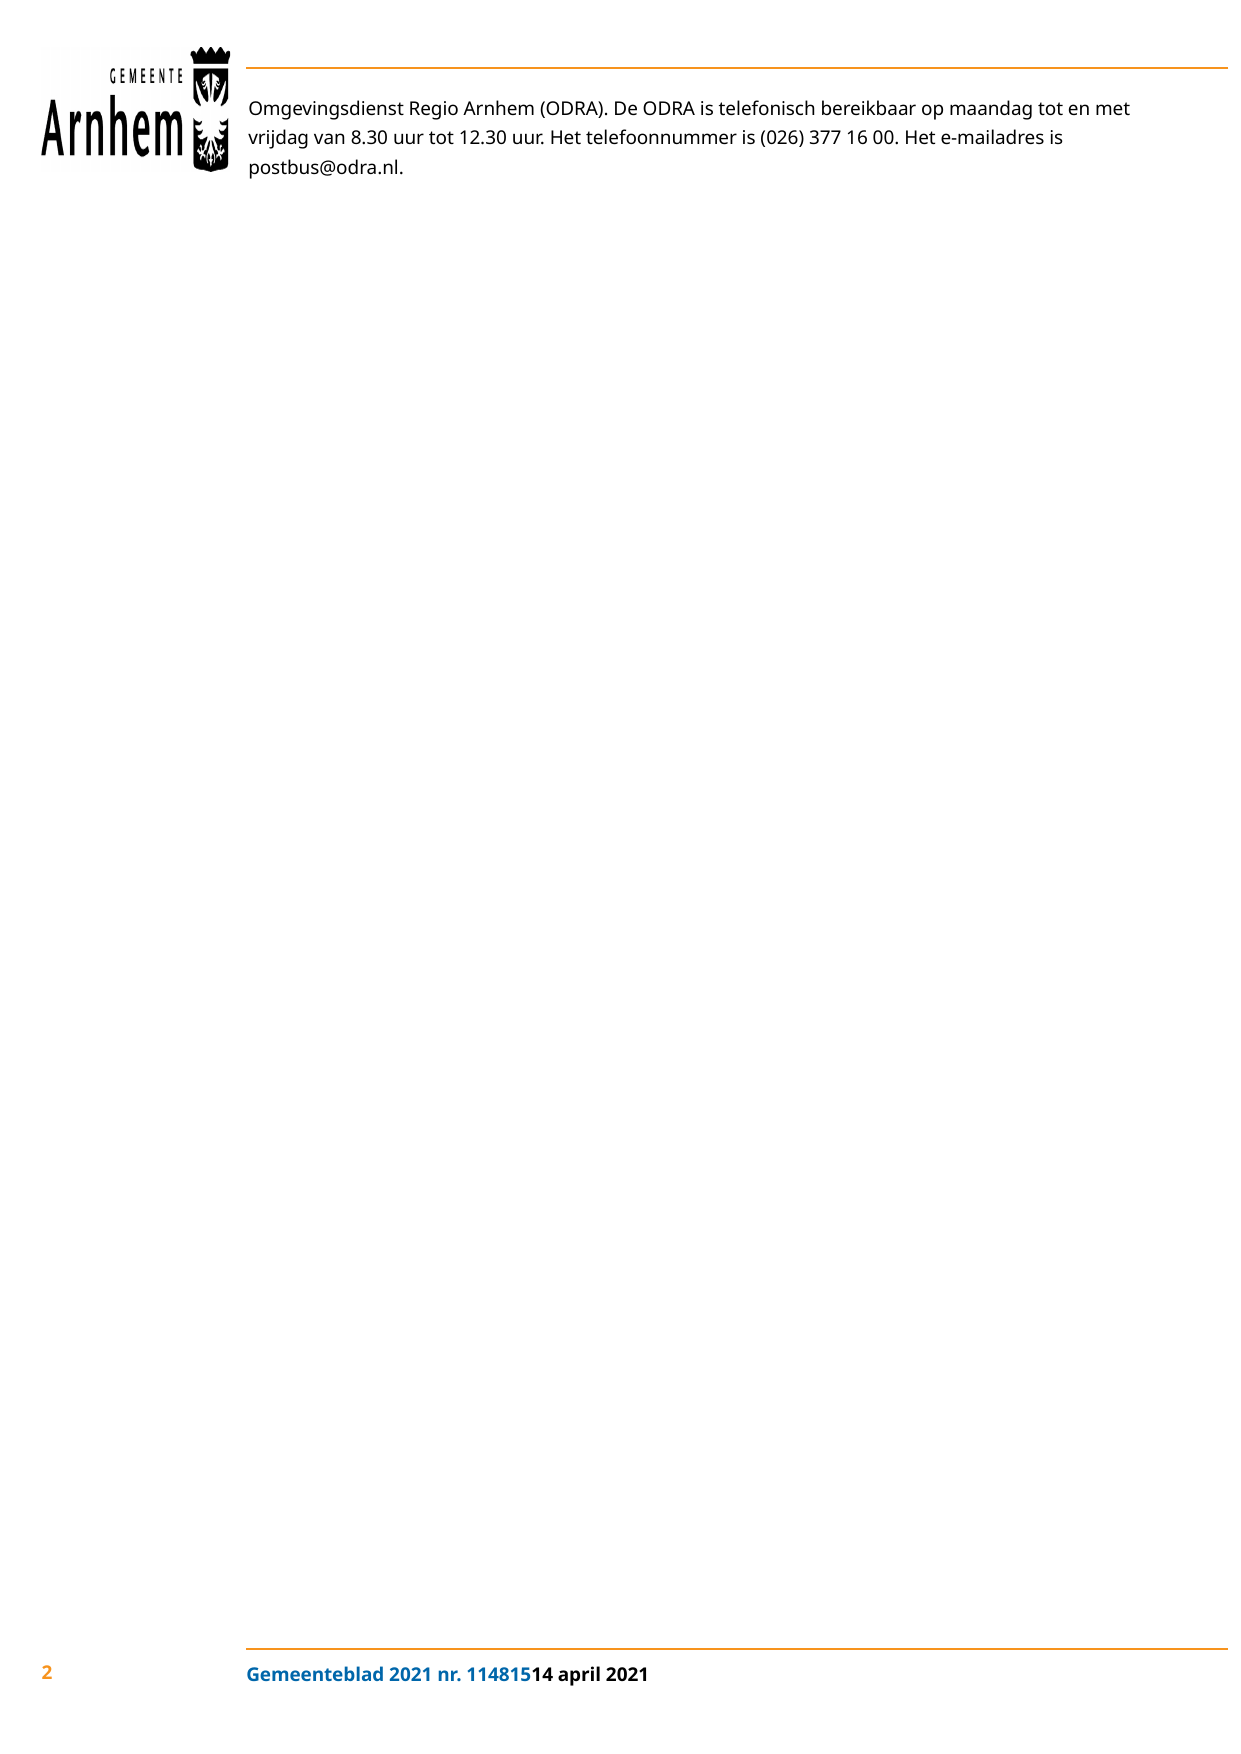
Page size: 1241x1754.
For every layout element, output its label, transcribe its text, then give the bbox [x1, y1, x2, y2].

picture [41, 47, 231, 172]
text Omgevingsdienst Regio Arnhem (ODRA). De ODRA is telefonisch bereikbaar op maandag tot en met vrijdag van 8.30 uur tot 12.30 uur. Het telefoonnummer is (026) 377 16 00. Het e-mailadres is postbus@odra.nl. [248, 95, 1152, 180]
